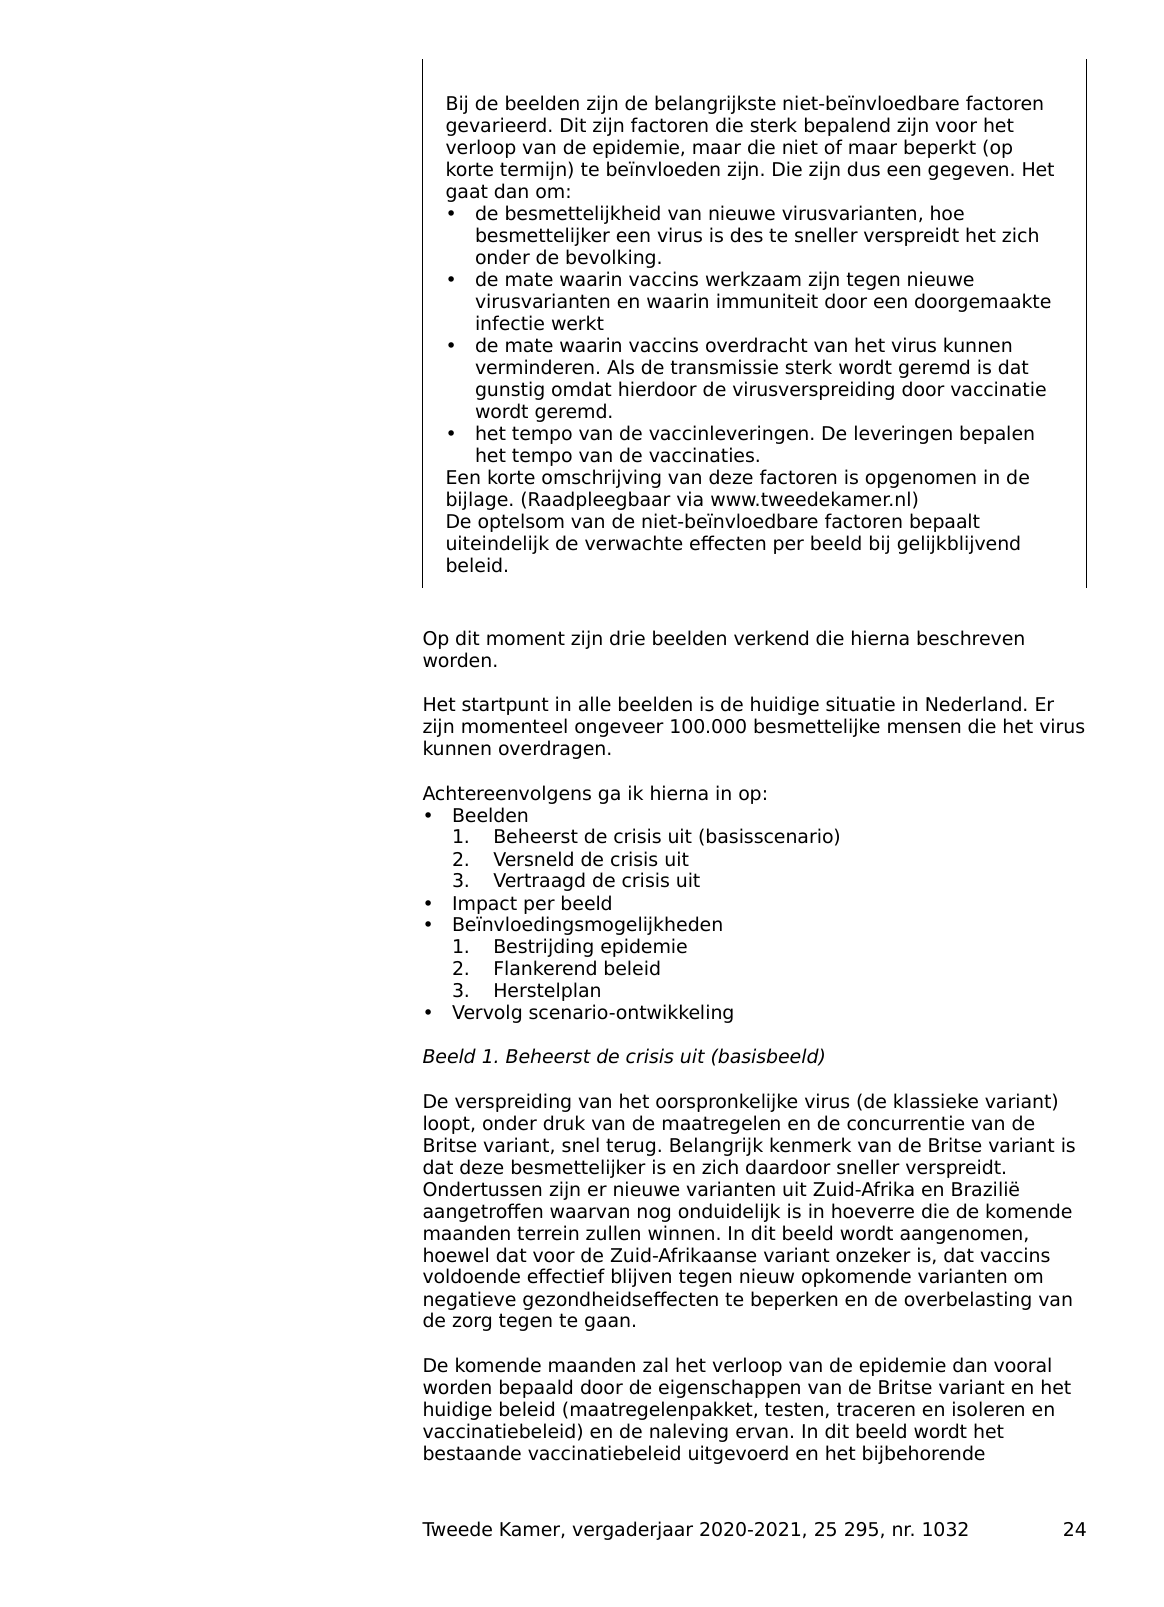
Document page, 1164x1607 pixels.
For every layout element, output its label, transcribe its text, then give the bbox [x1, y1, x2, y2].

text 2. Flankerend beleid [452, 958, 1087, 980]
text • Beelden [422, 804, 1087, 826]
text 3. Vertraagd de crisis uit [452, 870, 1087, 892]
text Het startpunt in alle beelden is de huidige situatie in Nederland. Er zijn momenteel ongeveer 100.000 besmettelijke mensen die het virus kunnen overdragen. [422, 694, 1087, 760]
text • Vervolg scenario-ontwikkeling [422, 1002, 1087, 1024]
text Op dit moment zijn drie beelden verkend die hierna beschreven worden. [422, 628, 1087, 672]
text De komende maanden zal het verloop van de epidemie dan vooral worden bepaald door de eigenschappen van de Britse variant en het huidige beleid (maatregelenpakket, testen, traceren en isoleren en vaccinatiebeleid) en de naleving ervan. In dit beeld wordt het bestaande vaccinatiebeleid uitgevoerd en het bijbehorende [422, 1354, 1087, 1464]
text De verspreiding van het oorspronkelijke virus (de klassieke variant) loopt, onder druk van de maatregelen en de concurrentie van de Britse variant, snel terug. Belangrijk kenmerk van de Britse variant is dat deze besmettelijker is en zich daardoor sneller verspreidt. Ondertussen zijn er nieuwe varianten uit Zuid-Afrika en Brazilië aangetroffen waarvan nog onduidelijk is in hoeverre die de komende maanden terrein zullen winnen. In dit beeld wordt aangenomen, hoewel dat voor de Zuid-Afrikaanse variant onzeker is, dat vaccins voldoende effectief blijven tegen nieuw opkomende varianten om negatieve gezondheidseffecten te beperken en de overbelasting van de zorg tegen te gaan. [422, 1091, 1087, 1332]
text 1. Bestrijding epidemie [452, 936, 1087, 958]
table_header Bij de beelden zijn de belangrijkste niet-beïnvloedbare factoren gevarieerd. Dit zijn factoren die sterk bepalend zijn voor het verloop van de epidemie, maar die niet of maar beperkt (op korte termijn) te beïnvloeden zijn. Die zijn dus een gegeven. Het gaat dan om: • de besmettelijkheid van nieuwe virusvarianten, hoe besmettelijker een virus is des te sneller verspreidt het zich onder de bevolking. • de mate waarin vaccins werkzaam zijn tegen nieuwe virusvarianten en waarin immuniteit door een doorgemaakte infectie werkt • de mate waarin vaccins overdracht van het virus kunnen verminderen. Als de transmissie sterk wordt geremd is dat gunstig omdat hierdoor de virusverspreiding door vaccinatie wordt geremd. • het tempo van de vaccinleveringen. De leveringen bepalen het tempo van de vaccinaties. Een korte omschrijving van deze factoren is opgenomen in de bijlage. (Raadpleegbaar via www.tweedekamer.nl) De optelsom van de niet-beïnvloedbare factoren bepaalt uiteindelijk de verwachte effecten per beeld bij gelijkblijvend beleid. [423, 59, 1086, 588]
text 1. Beheerst de crisis uit (basisscenario) [452, 826, 1087, 848]
text 2. Versneld de crisis uit [452, 848, 1087, 870]
subtitle Beeld 1. Beheerst de crisis uit (basisbeeld) [422, 1046, 1087, 1068]
text • Beïnvloedingsmogelijkheden [422, 914, 1087, 936]
text Achtereenvolgens ga ik hierna in op: [422, 782, 1087, 804]
text 3. Herstelplan [452, 980, 1087, 1002]
text • Impact per beeld [422, 892, 1087, 914]
